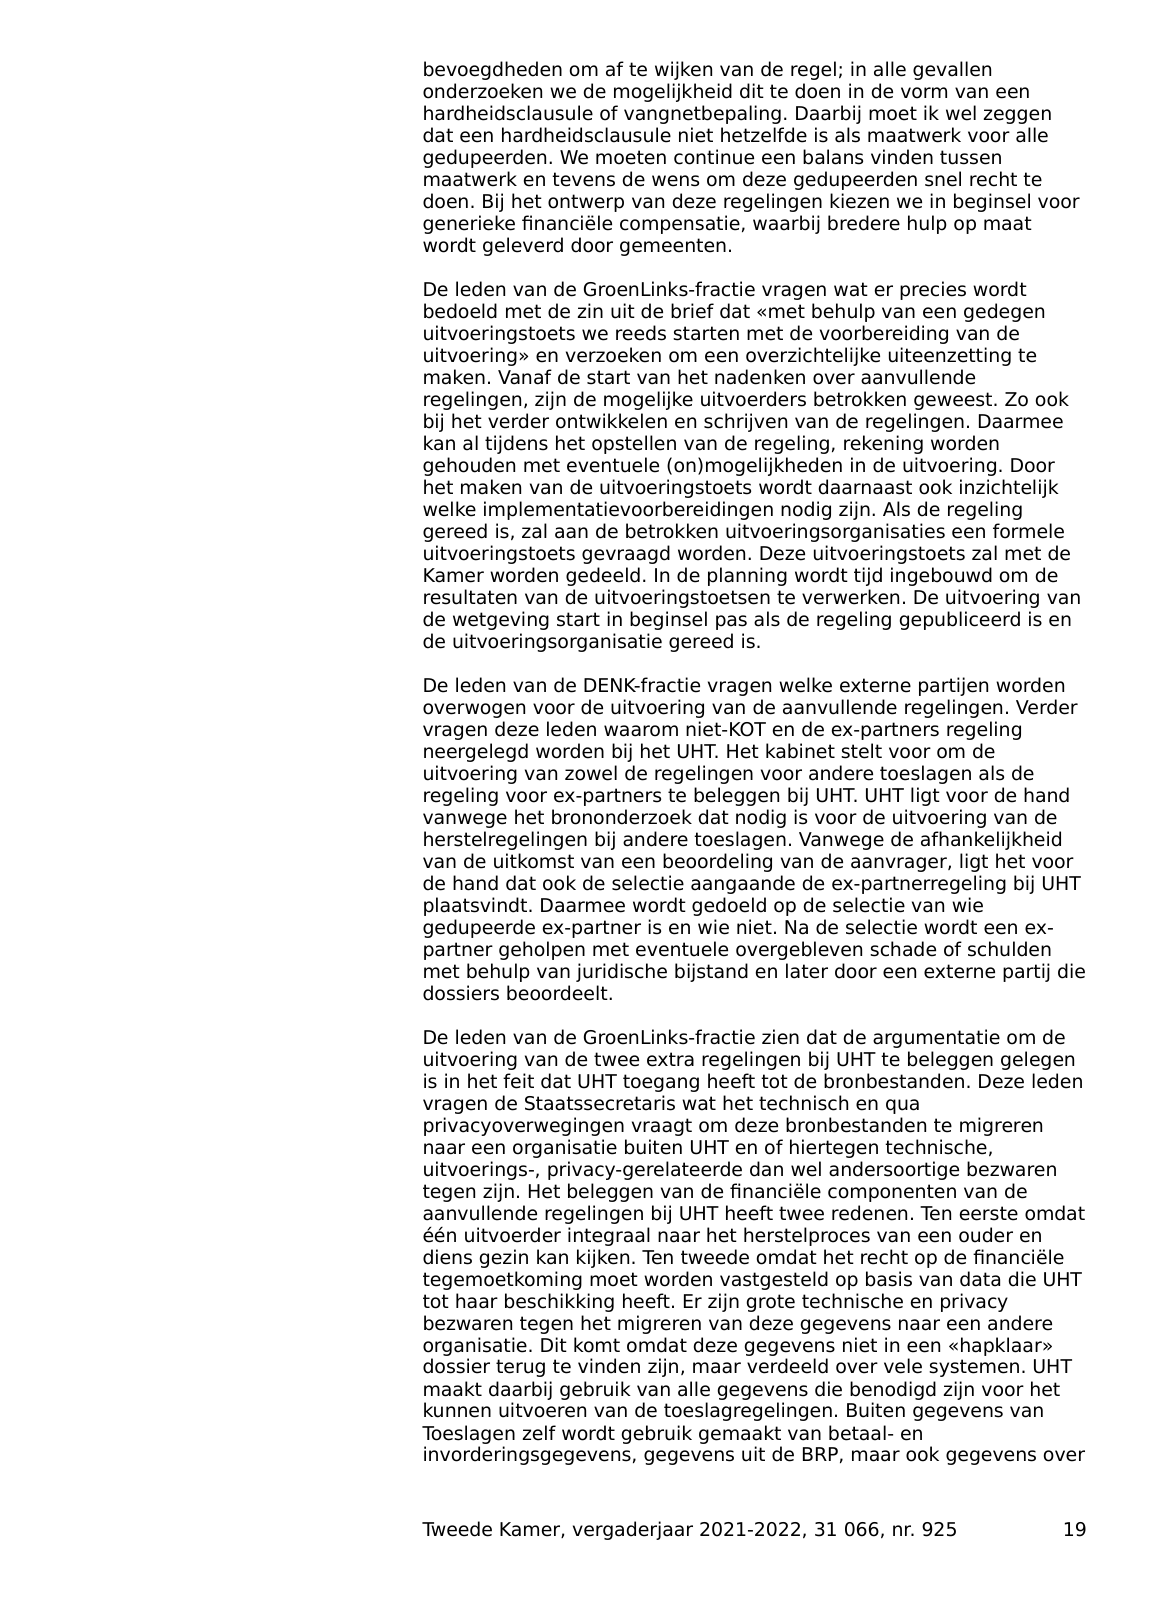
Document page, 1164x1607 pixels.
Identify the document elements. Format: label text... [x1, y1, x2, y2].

text De leden van de GroenLinks-fractie zien dat de argumentatie om de uitvoering van de twee extra regelingen bij UHT te beleggen gelegen is in het feit dat UHT toegang heeft tot de bronbestanden. Deze leden vragen de Staatssecretaris wat het technisch en qua privacyoverwegingen vraagt om deze bronbestanden te migreren naar een organisatie buiten UHT en of hiertegen technische, uitvoerings-, privacy-gerelateerde dan wel andersoortige bezwaren tegen zijn. Het beleggen van de financiële componenten van de aanvullende regelingen bij UHT heeft twee redenen. Ten eerste omdat één uitvoerder integraal naar het herstelproces van een ouder en diens gezin kan kijken. Ten tweede omdat het recht op de financiële tegemoetkoming moet worden vastgesteld op basis van data die UHT tot haar beschikking heeft. Er zijn grote technische en privacy bezwaren tegen het migreren van deze gegevens naar een andere organisatie. Dit komt omdat deze gegevens niet in een «hapklaar» dossier terug te vinden zijn, maar verdeeld over vele systemen. UHT maakt daarbij gebruik van alle gegevens die benodigd zijn voor het kunnen uitvoeren van de toeslagregelingen. Buiten gegevens van Toeslagen zelf wordt gebruik gemaakt van betaal- en invorderingsgegevens, gegevens uit de BRP, maar ook gegevens over [422, 1027, 1087, 1466]
text De leden van de DENK-fractie vragen welke externe partijen worden overwogen voor de uitvoering van de aanvullende regelingen. Verder vragen deze leden waarom niet-KOT en de ex-partners regeling neergelegd worden bij het UHT. Het kabinet stelt voor om de uitvoering van zowel de regelingen voor andere toeslagen als de regeling voor ex-partners te beleggen bij UHT. UHT ligt voor de hand vanwege het brononderzoek dat nodig is voor de uitvoering van de herstelregelingen bij andere toeslagen. Vanwege de afhankelijkheid van de uitkomst van een beoordeling van de aanvrager, ligt het voor de hand dat ook de selectie aangaande de ex-partnerregeling bij UHT plaatsvindt. Daarmee wordt gedoeld op de selectie van wie gedupeerde ex-partner is en wie niet. Na de selectie wordt een ex-partner geholpen met eventuele overgebleven schade of schulden met behulp van juridische bijstand en later door een externe partij die dossiers beoordeelt. [422, 675, 1087, 1004]
text bevoegdheden om af te wijken van de regel; in alle gevallen onderzoeken we de mogelijkheid dit te doen in de vorm van een hardheidsclausule of vangnetbepaling. Daarbij moet ik wel zeggen dat een hardheidsclausule niet hetzelfde is als maatwerk voor alle gedupeerden. We moeten continue een balans vinden tussen maatwerk en tevens de wens om deze gedupeerden snel recht te doen. Bij het ontwerp van deze regelingen kiezen we in beginsel voor generieke financiële compensatie, waarbij bredere hulp op maat wordt geleverd door gemeenten. [422, 59, 1087, 257]
text De leden van de GroenLinks-fractie vragen wat er precies wordt bedoeld met de zin uit de brief dat «met behulp van een gedegen uitvoeringstoets we reeds starten met de voorbereiding van de uitvoering» en verzoeken om een overzichtelijke uiteenzetting te maken. Vanaf de start van het nadenken over aanvullende regelingen, zijn de mogelijke uitvoerders betrokken geweest. Zo ook bij het verder ontwikkelen en schrijven van de regelingen. Daarmee kan al tijdens het opstellen van de regeling, rekening worden gehouden met eventuele (on)mogelijkheden in de uitvoering. Door het maken van de uitvoeringstoets wordt daarnaast ook inzichtelijk welke implementatievoorbereidingen nodig zijn. Als de regeling gereed is, zal aan de betrokken uitvoeringsorganisaties een formele uitvoeringstoets gevraagd worden. Deze uitvoeringstoets zal met de Kamer worden gedeeld. In de planning wordt tijd ingebouwd om de resultaten van de uitvoeringstoetsen te verwerken. De uitvoering van de wetgeving start in beginsel pas als de regeling gepubliceerd is en de uitvoeringsorganisatie gereed is. [422, 279, 1087, 653]
